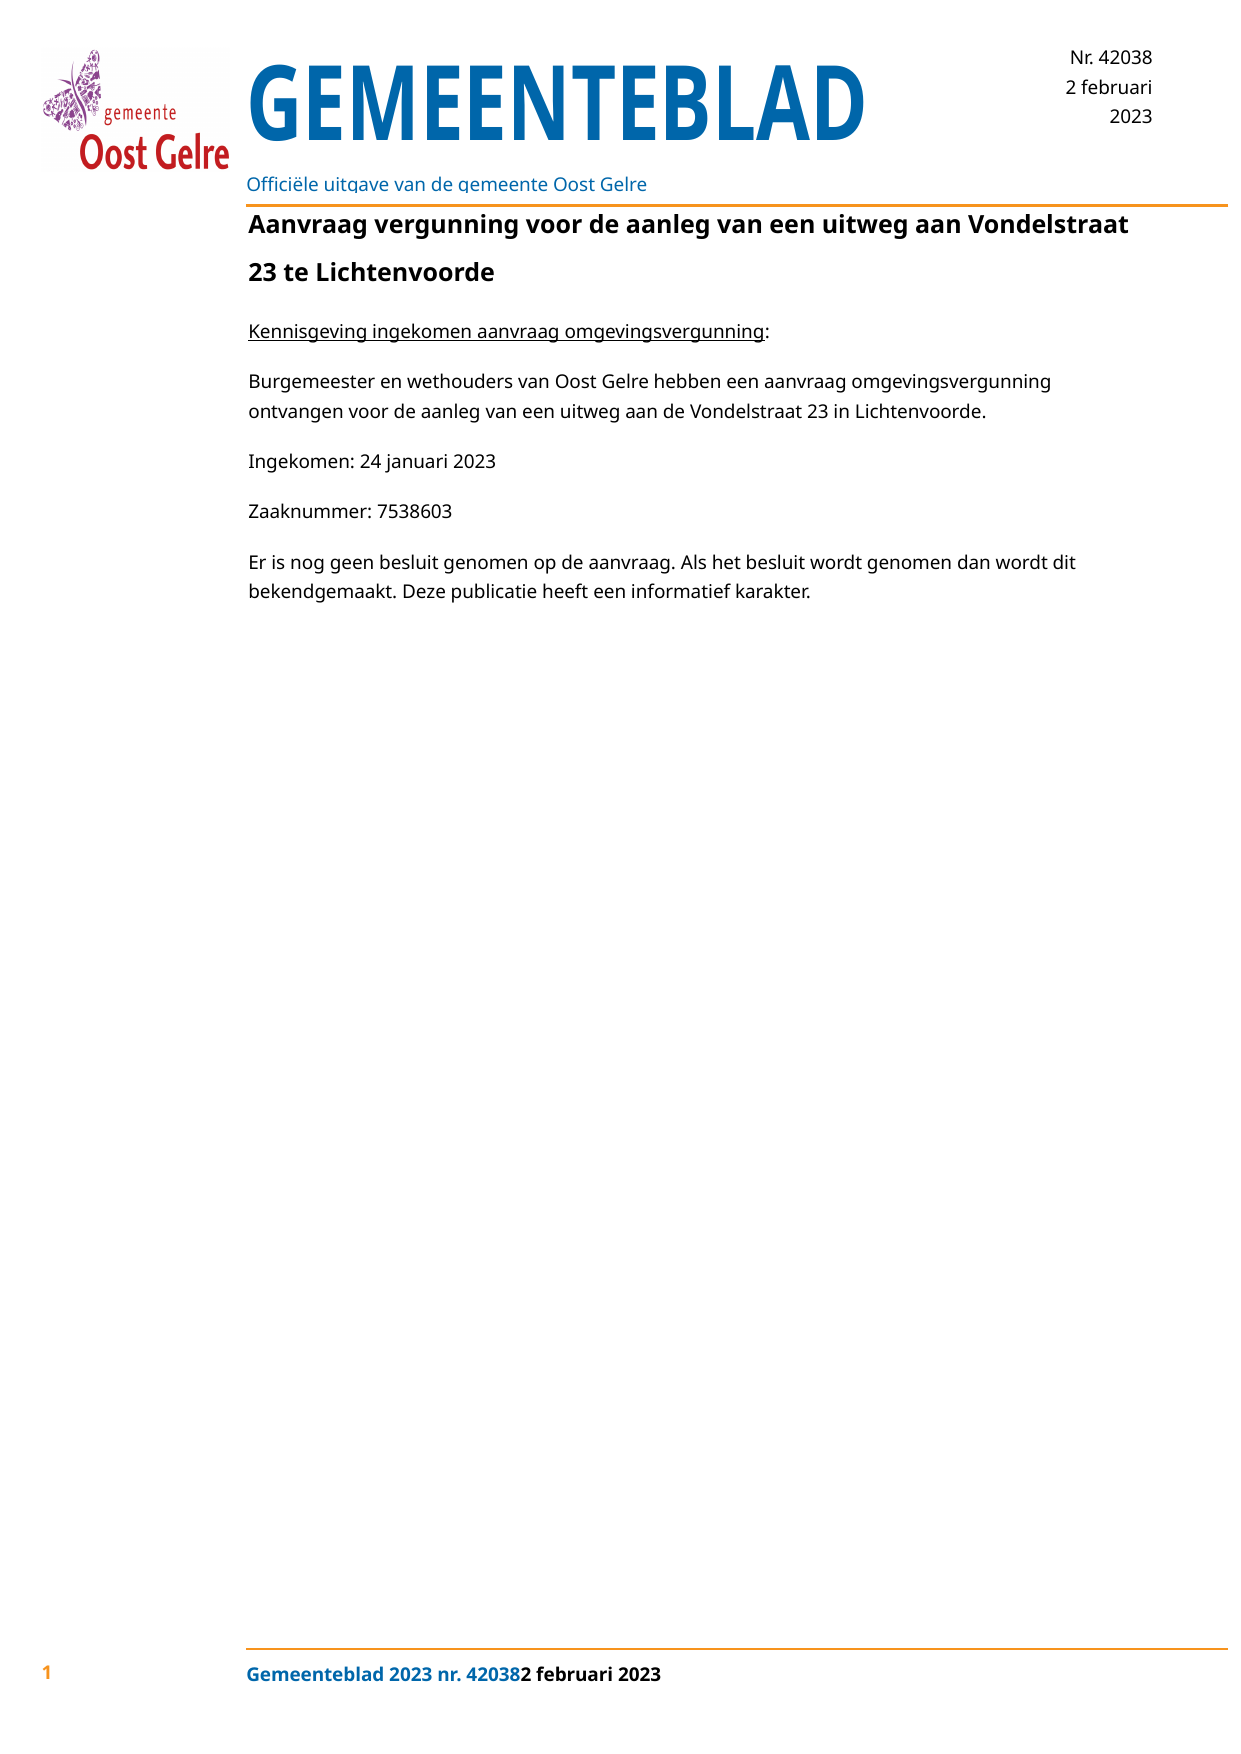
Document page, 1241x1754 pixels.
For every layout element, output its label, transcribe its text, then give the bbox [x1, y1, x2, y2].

text Er is nog geen besluit genomen op de aanvraag. Als het besluit wordt genomen dan wordt dit bekendgemaakt. Deze publicatie heeft een informatief karakter. [248, 549, 1152, 604]
picture [41, 47, 231, 172]
text Burgemeester en wethouders van Oost Gelre hebben een aanvraag omgevingsvergunning ontvangen voor de aanleg van een uitweg aan de Vondelstraat 23 in Lichtenvoorde. [248, 368, 1152, 424]
text Aanvraag vergunning voor de aanleg van een uitweg aan Vondelstraat 23 te Lichtenvoorde [248, 207, 1152, 288]
text Ingekomen: 24 januari 2023 [248, 448, 1152, 474]
text Zaaknummer: 7538603 [248, 499, 1152, 524]
text Kennisgeving ingekomen aanvraag omgevingsvergunning: [248, 318, 1152, 344]
